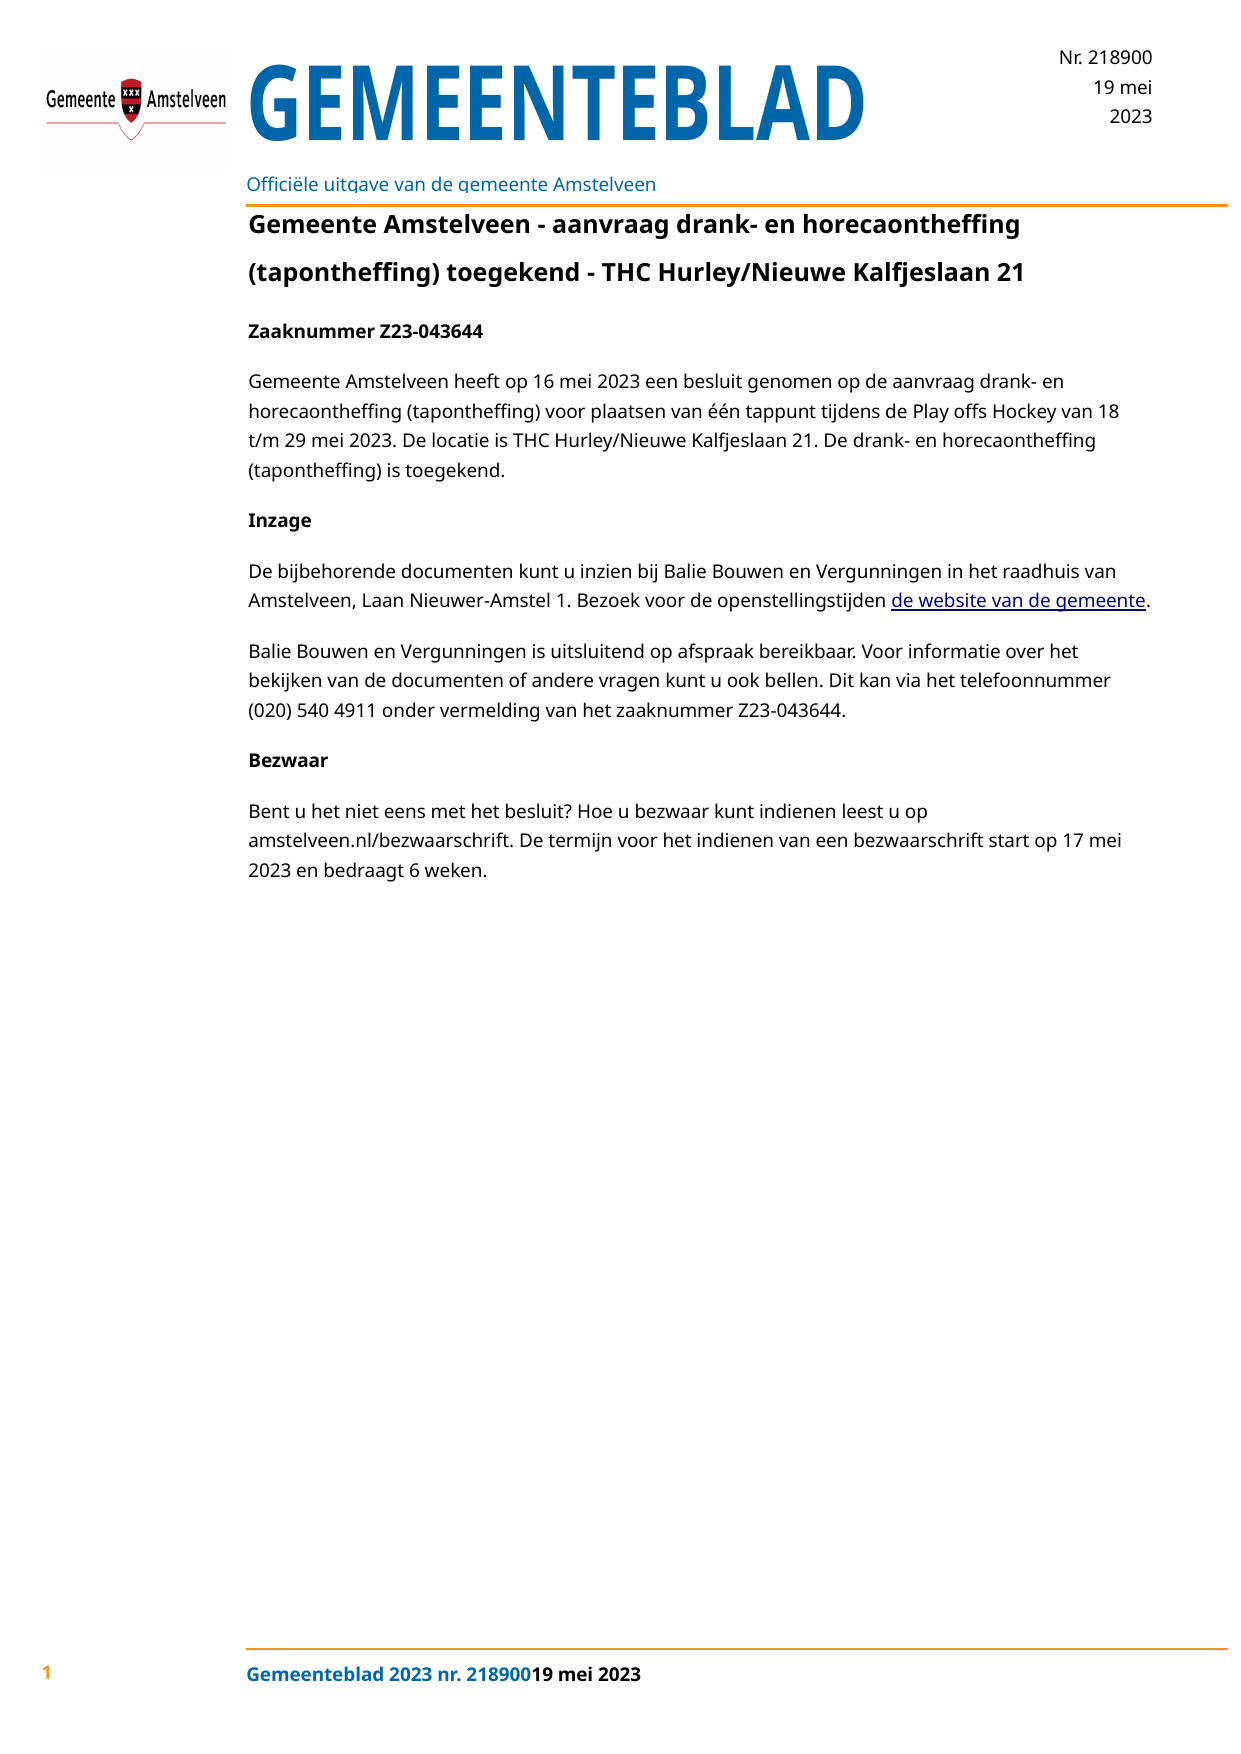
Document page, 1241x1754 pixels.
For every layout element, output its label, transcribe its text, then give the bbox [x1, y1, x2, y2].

text Gemeente Amstelveen - aanvraag drank- en horecaontheffing (tapontheffing) toegekend - THC Hurley/Nieuwe Kalfjeslaan 21 [248, 207, 1152, 288]
text Bent u het niet eens met het besluit? Hoe u bezwaar kunt indienen leest u op amstelveen.nl/bezwaarschrift. De termijn voor het indienen van een bezwaarschrift start op 17 mei 2023 en bedraagt 6 weken. [248, 798, 1152, 883]
text Balie Bouwen en Vergunningen is uitsluitend op afspraak bereikbaar. Voor informatie over het bekijken van de documenten of andere vragen kunt u ook bellen. Dit kan via het telefoonnummer (020) 540 4911 onder vermelding van het zaaknummer Z23-043644. [248, 638, 1152, 723]
text De bijbehorende documenten kunt u inzien bij Balie Bouwen en Vergunningen in het raadhuis van Amstelveen, Laan Nieuwer-Amstel 1. Bezoek voor de openstellingstijden de website van de gemeente. [248, 558, 1152, 613]
text Bezwaar [248, 747, 1152, 773]
picture [41, 47, 231, 172]
text Zaaknummer Z23-043644 [248, 318, 1152, 344]
text Inzage [248, 507, 1152, 533]
text Gemeente Amstelveen heeft op 16 mei 2023 een besluit genomen op de aanvraag drank- en horecaontheffing (tapontheffing) voor plaatsen van één tappunt tijdens de Play offs Hockey van 18 t/m 29 mei 2023. De locatie is THC Hurley/Nieuwe Kalfjeslaan 21. De drank- en horecaontheffing (tapontheffing) is toegekend. [248, 368, 1152, 483]
